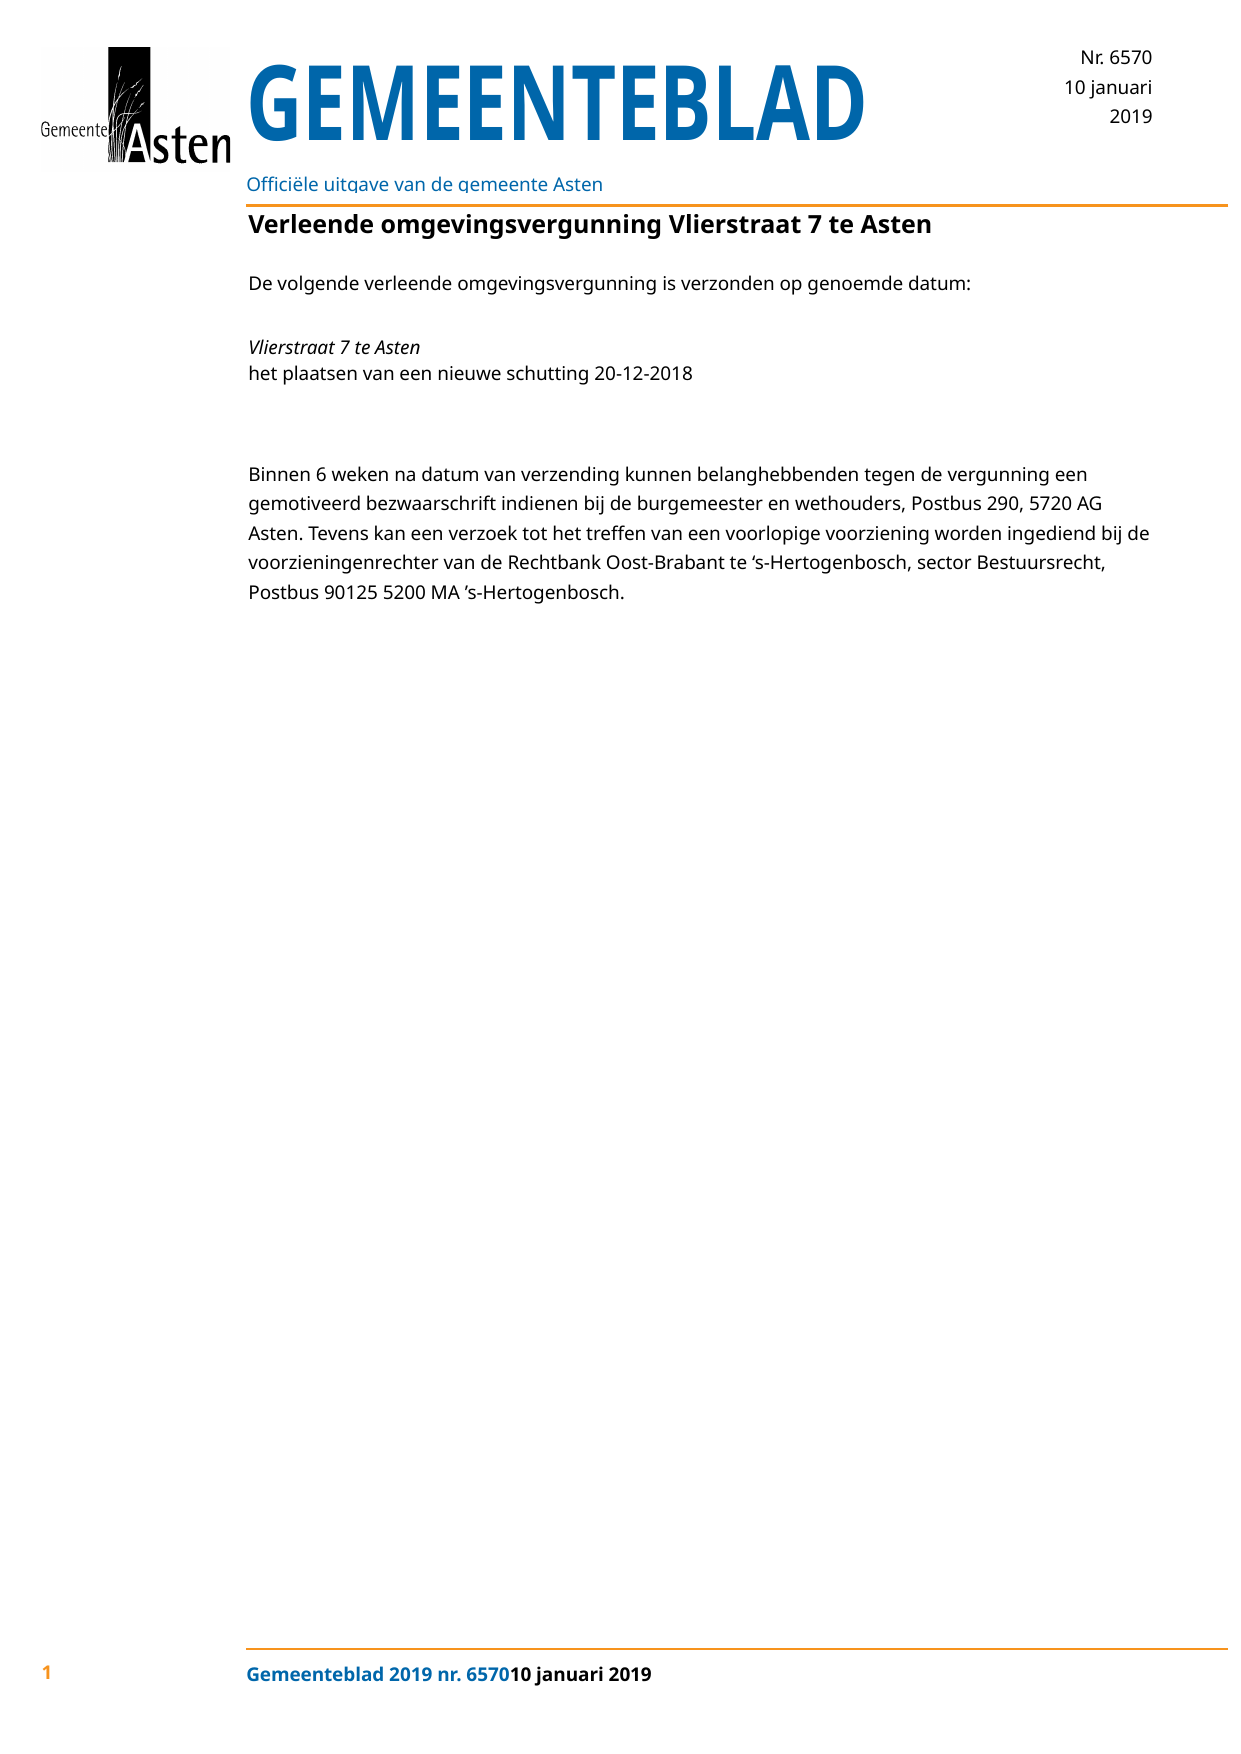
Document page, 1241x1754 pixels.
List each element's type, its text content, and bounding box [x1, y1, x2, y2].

text Binnen 6 weken na datum van verzending kunnen belanghebbenden tegen de vergunning een gemotiveerd bezwaarschrift indienen bij de burgemeester en wethouders, Postbus 290, 5720 AG Asten. Tevens kan een verzoek tot het treffen van een voorlopige voorziening worden ingediend bij de voorzieningenrechter van de Rechtbank Oost-Brabant te ‘s-Hertogenbosch, sector Bestuursrecht, Postbus 90125 5200 MA ’s-Hertogenbosch. [248, 461, 1152, 605]
text Verleende omgevingsvergunning Vlierstraat 7 te Asten [248, 207, 1152, 241]
text het plaatsen van een nieuwe schutting 20-12-2018 [248, 360, 1152, 386]
text De volgende verleende omgevingsvergunning is verzonden op genoemde datum: [248, 270, 1152, 296]
picture [41, 47, 231, 172]
text Vlierstraat 7 te Asten [248, 334, 1152, 360]
